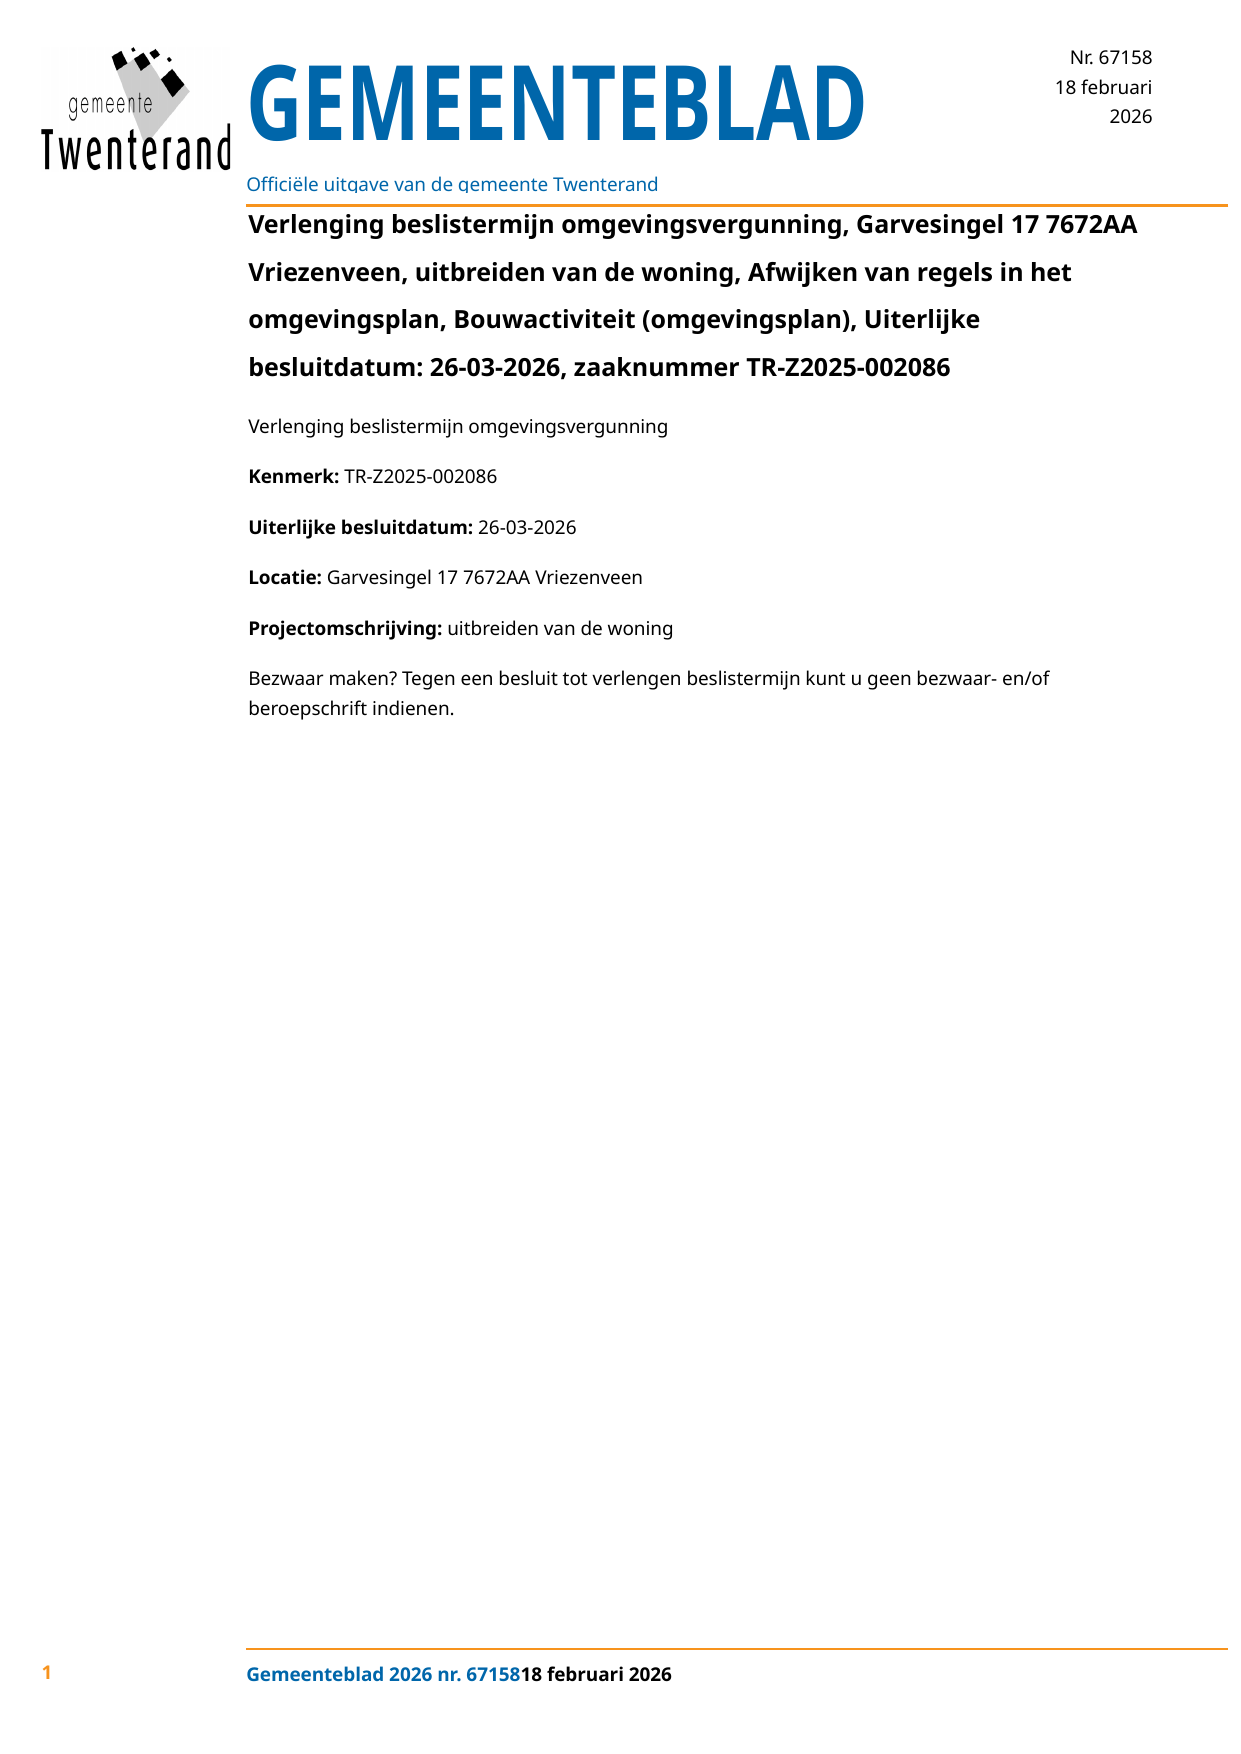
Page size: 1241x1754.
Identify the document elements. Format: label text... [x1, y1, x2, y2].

picture [41, 47, 231, 172]
text Verlenging beslistermijn omgevingsvergunning, Garvesingel 17 7672AA Vriezenveen, uitbreiden van de woning, Afwijken van regels in het omgevingsplan, Bouwactiviteit (omgevingsplan), Uiterlijke besluitdatum: 26-03-2026, zaaknummer TR-Z2025-002086 [248, 207, 1152, 384]
text Bezwaar maken? Tegen een besluit tot verlengen beslistermijn kunt u geen bezwaar- en/of beroepschrift indienen. [248, 665, 1152, 721]
text Projectomschrijving: uitbreiden van de woning [248, 615, 1152, 641]
text Locatie: Garvesingel 17 7672AA Vriezenveen [248, 564, 1152, 590]
text Verlenging beslistermijn omgevingsvergunning [248, 413, 1152, 439]
text Uiterlijke besluitdatum: 26-03-2026 [248, 514, 1152, 540]
text Kenmerk: TR-Z2025-002086 [248, 463, 1152, 489]
